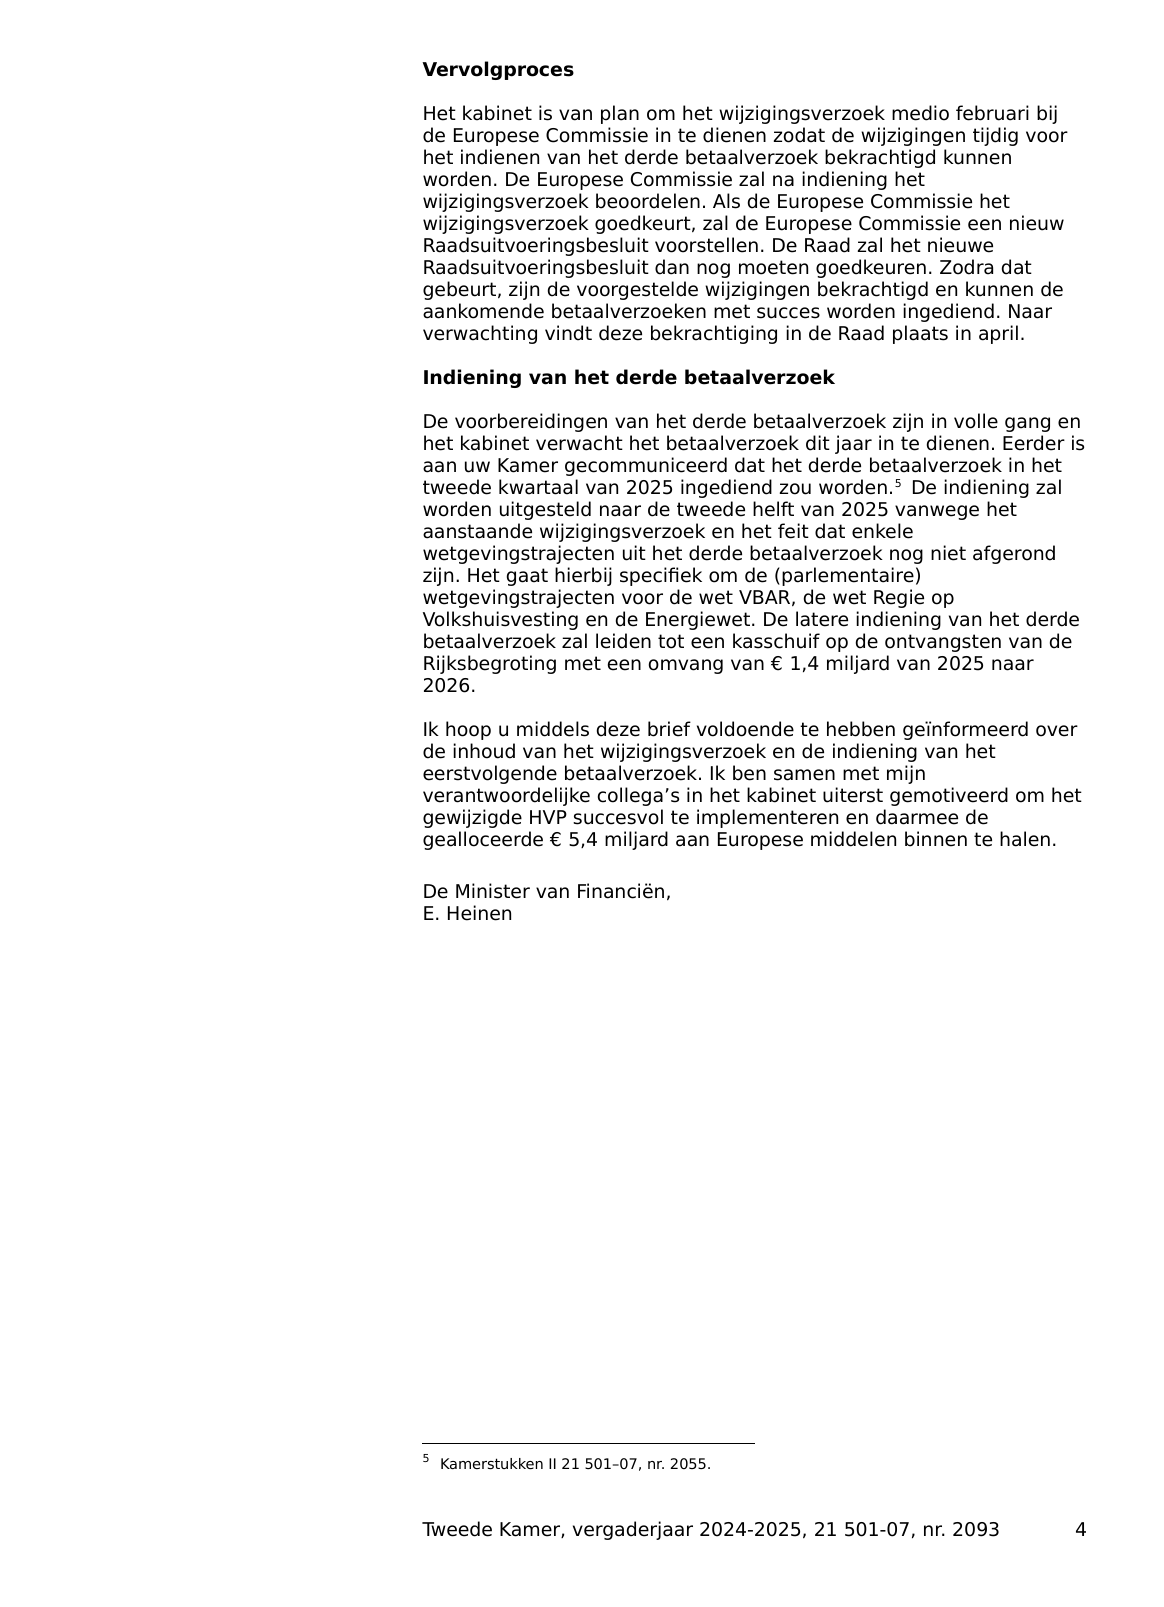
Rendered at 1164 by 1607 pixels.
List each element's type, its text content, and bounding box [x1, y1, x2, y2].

text Kamerstukken II 21 501–07, nr. 2055. [422, 1452, 1087, 1474]
subtitle Indiening van het derde betaalverzoek [422, 367, 1087, 389]
text De voorbereidingen van het derde betaalverzoek zijn in volle gang en het kabinet verwacht het betaalverzoek dit jaar in te dienen. Eerder is aan uw Kamer gecommuniceerd dat het derde betaalverzoek in het tweede kwartaal van 2025 ingediend zou worden. De indiening zal worden uitgesteld naar de tweede helft van 2025 vanwege het aanstaande wijzigingsverzoek en het feit dat enkele wetgevingstrajecten uit het derde betaalverzoek nog niet afgerond zijn. Het gaat hierbij specifiek om de (parlementaire) wetgevingstrajecten voor de wet VBAR, de wet Regie op Volkshuisvesting en de Energiewet. De latere indiening van het derde betaalverzoek zal leiden tot een kasschuif op de ontvangsten van de Rijksbegroting met een omvang van € 1,4 miljard van 2025 naar 2026. [422, 411, 1087, 697]
subtitle Vervolgproces [422, 59, 1087, 81]
text Het kabinet is van plan om het wijzigingsverzoek medio februari bij de Europese Commissie in te dienen zodat de wijzigingen tijdig voor het indienen van het derde betaalverzoek bekrachtigd kunnen worden. De Europese Commissie zal na indiening het wijzigingsverzoek beoordelen. Als de Europese Commissie het wijzigingsverzoek goedkeurt, zal de Europese Commissie een nieuw Raadsuitvoeringsbesluit voorstellen. De Raad zal het nieuwe Raadsuitvoeringsbesluit dan nog moeten goedkeuren. Zodra dat gebeurt, zijn de voorgestelde wijzigingen bekrachtigd en kunnen de aankomende betaalverzoeken met succes worden ingediend. Naar verwachting vindt deze bekrachtiging in de Raad plaats in april. [422, 103, 1087, 345]
text De Minister van Financiën, E. Heinen [422, 881, 1087, 925]
text Ik hoop u middels deze brief voldoende te hebben geïnformeerd over de inhoud van het wijzigingsverzoek en de indiening van het eerstvolgende betaalverzoek. Ik ben samen met mijn verantwoordelijke collega’s in het kabinet uiterst gemotiveerd om het gewijzigde HVP succesvol te implementeren en daarmee de gealloceerde € 5,4 miljard aan Europese middelen binnen te halen. [422, 719, 1087, 851]
